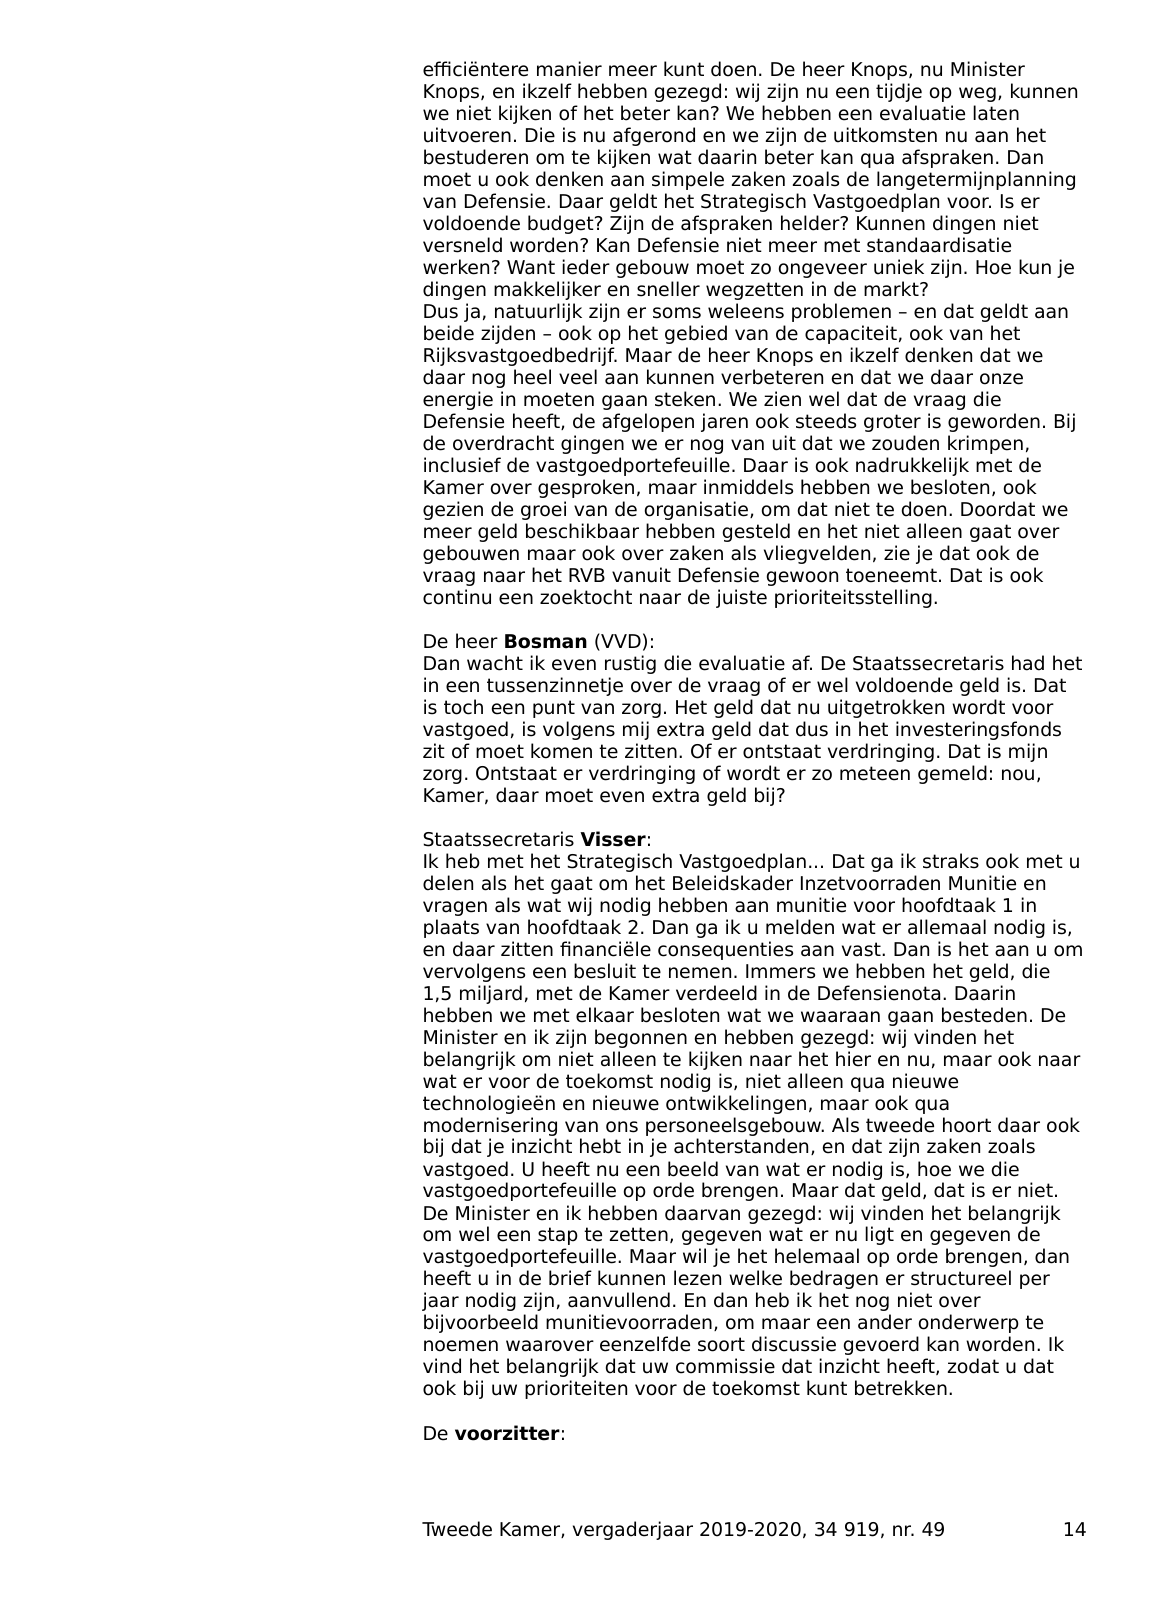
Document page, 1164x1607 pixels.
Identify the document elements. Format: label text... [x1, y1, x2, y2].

text Dus ja, natuurlijk zijn er soms weleens problemen – en dat geldt aan beide zijden – ook op het gebied van de capaciteit, ook van het Rijksvastgoedbedrijf. Maar de heer Knops en ikzelf denken dat we daar nog heel veel aan kunnen verbeteren en dat we daar onze energie in moeten gaan steken. We zien wel dat de vraag die Defensie heeft, de afgelopen jaren ook steeds groter is geworden. Bij de overdracht gingen we er nog van uit dat we zouden krimpen, inclusief de vastgoedportefeuille. Daar is ook nadrukkelijk met de Kamer over gesproken, maar inmiddels hebben we besloten, ook gezien de groei van de organisatie, om dat niet te doen. Doordat we meer geld beschikbaar hebben gesteld en het niet alleen gaat over gebouwen maar ook over zaken als vliegvelden, zie je dat ook de vraag naar het RVB vanuit Defensie gewoon toeneemt. Dat is ook continu een zoektocht naar de juiste prioriteitsstelling. [422, 301, 1087, 608]
text efficiëntere manier meer kunt doen. De heer Knops, nu Minister Knops, en ikzelf hebben gezegd: wij zijn nu een tijdje op weg, kunnen we niet kijken of het beter kan? We hebben een evaluatie laten uitvoeren. Die is nu afgerond en we zijn de uitkomsten nu aan het bestuderen om te kijken wat daarin beter kan qua afspraken. Dan moet u ook denken aan simpele zaken zoals de langetermijnplanning van Defensie. Daar geldt het Strategisch Vastgoedplan voor. Is er voldoende budget? Zijn de afspraken helder? Kunnen dingen niet versneld worden? Kan Defensie niet meer met standaardisatie werken? Want ieder gebouw moet zo ongeveer uniek zijn. Hoe kun je dingen makkelijker en sneller wegzetten in de markt? [422, 59, 1087, 301]
text Dan wacht ik even rustig die evaluatie af. De Staatssecretaris had het in een tussenzinnetje over de vraag of er wel voldoende geld is. Dat is toch een punt van zorg. Het geld dat nu uitgetrokken wordt voor vastgoed, is volgens mij extra geld dat dus in het investeringsfonds zit of moet komen te zitten. Of er ontstaat verdringing. Dat is mijn zorg. Ontstaat er verdringing of wordt er zo meteen gemeld: nou, Kamer, daar moet even extra geld bij? [422, 653, 1087, 807]
text Staatssecretaris Visser: [422, 829, 1087, 851]
text Ik heb met het Strategisch Vastgoedplan... Dat ga ik straks ook met u delen als het gaat om het Beleidskader Inzetvoorraden Munitie en vragen als wat wij nodig hebben aan munitie voor hoofdtaak 1 in plaats van hoofdtaak 2. Dan ga ik u melden wat er allemaal nodig is, en daar zitten financiële consequenties aan vast. Dan is het aan u om vervolgens een besluit te nemen. Immers we hebben het geld, die 1,5 miljard, met de Kamer verdeeld in de Defensienota. Daarin hebben we met elkaar besloten wat we waaraan gaan besteden. De Minister en ik zijn begonnen en hebben gezegd: wij vinden het belangrijk om niet alleen te kijken naar het hier en nu, maar ook naar wat er voor de toekomst nodig is, niet alleen qua nieuwe technologieën en nieuwe ontwikkelingen, maar ook qua modernisering van ons personeelsgebouw. Als tweede hoort daar ook bij dat je inzicht hebt in je achterstanden, en dat zijn zaken zoals vastgoed. U heeft nu een beeld van wat er nodig is, hoe we die vastgoedportefeuille op orde brengen. Maar dat geld, dat is er niet. De Minister en ik hebben daarvan gezegd: wij vinden het belangrijk om wel een stap te zetten, gegeven wat er nu ligt en gegeven de vastgoedportefeuille. Maar wil je het helemaal op orde brengen, dan heeft u in de brief kunnen lezen welke bedragen er structureel per jaar nodig zijn, aanvullend. En dan heb ik het nog niet over bijvoorbeeld munitievoorraden, om maar een ander onderwerp te noemen waarover eenzelfde soort discussie gevoerd kan worden. Ik vind het belangrijk dat uw commissie dat inzicht heeft, zodat u dat ook bij uw prioriteiten voor de toekomst kunt betrekken. [422, 851, 1087, 1400]
text De heer Bosman (VVD): [422, 631, 1087, 653]
text De voorzitter: [422, 1422, 1087, 1444]
